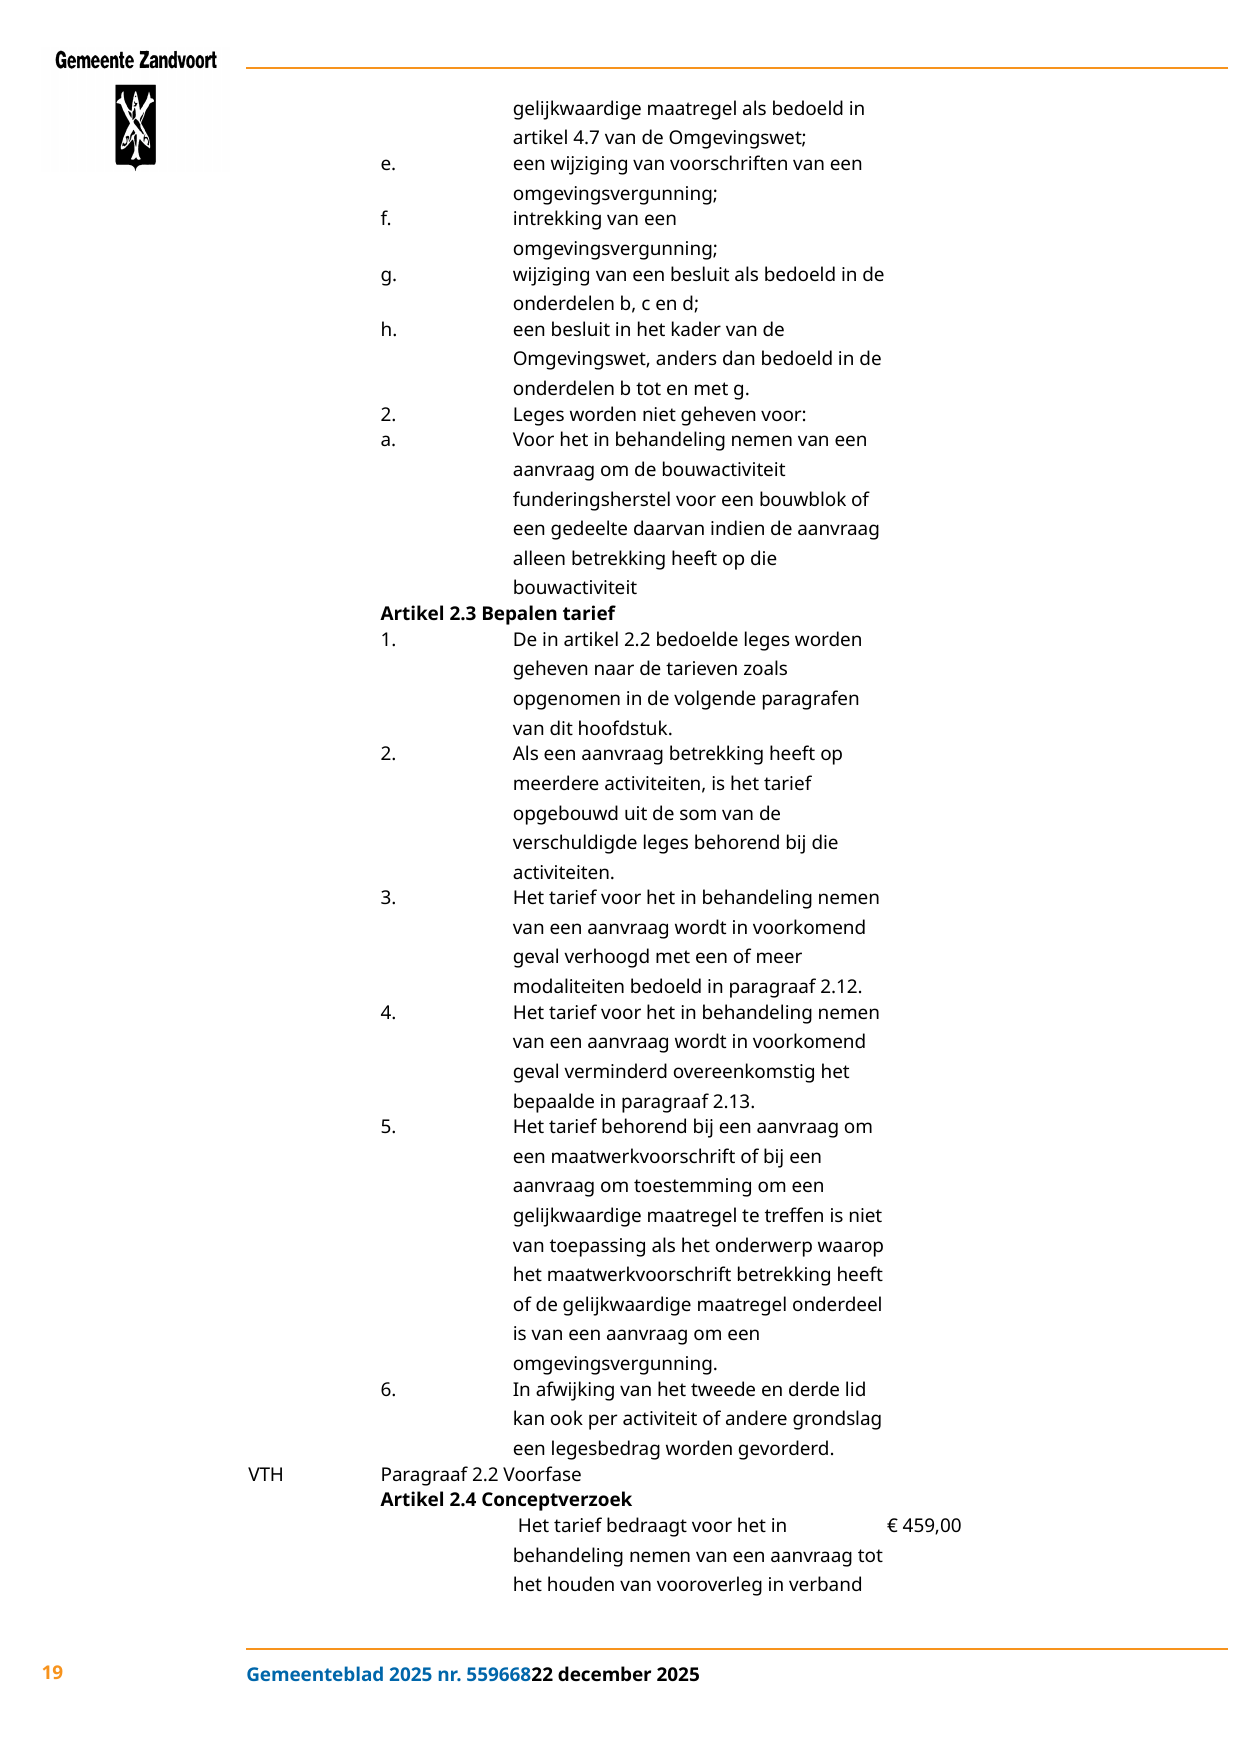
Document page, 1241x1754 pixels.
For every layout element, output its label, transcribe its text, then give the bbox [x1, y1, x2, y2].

table_cell [887, 316, 1019, 401]
table_cell 2. [380, 741, 513, 884]
table_cell Artikel 2.3 Bepalen tarief [380, 600, 887, 626]
table_cell [248, 316, 380, 401]
table_cell [887, 261, 1019, 316]
table_cell [1019, 150, 1152, 205]
table_cell Artikel 2.4 Conceptverzoek [380, 1487, 887, 1512]
table_cell Het tarief voor het in behandeling nemen van een aanvraag wordt in voorkomend geval verminderd overeenkomstig het bepaalde in paragraaf 2.13. [513, 999, 887, 1113]
table_cell 3. [380, 885, 513, 999]
table_cell [887, 885, 1019, 999]
table_cell [248, 401, 380, 427]
table_cell VTH [248, 1461, 380, 1487]
table_cell gelijkwaardige maatregel als bedoeld in artikel 4.7 van de Omgevingswet; [513, 95, 887, 150]
table_cell [1019, 1461, 1152, 1487]
table_cell [1019, 600, 1152, 626]
table_cell In afwijking van het tweede en derde lid kan ook per activiteit of andere grondslag een legesbedrag worden gevorderd. [513, 1376, 887, 1461]
table_cell [248, 741, 380, 884]
table_cell [248, 261, 380, 316]
table_cell 4. [380, 999, 513, 1113]
table_cell [1019, 1114, 1152, 1376]
table_cell [1019, 626, 1152, 741]
table_cell [248, 626, 380, 741]
table_cell [887, 999, 1019, 1113]
table_cell [248, 205, 380, 261]
table_cell [887, 205, 1019, 261]
table_cell [1019, 261, 1152, 316]
table_cell [380, 95, 513, 150]
table_cell g. [380, 261, 513, 316]
table_cell [380, 1512, 513, 1597]
table_cell [1019, 95, 1152, 150]
table_cell [248, 1376, 380, 1461]
table_cell € 459,00 [887, 1512, 1019, 1597]
table_cell [887, 1487, 1019, 1512]
table_cell intrekking van een omgevingsvergunning; [513, 205, 887, 261]
table_cell [887, 741, 1019, 884]
table_cell [1019, 741, 1152, 884]
table_cell [1019, 999, 1152, 1113]
table_cell [248, 427, 380, 600]
table_cell [1019, 205, 1152, 261]
table_cell f. [380, 205, 513, 261]
table_cell a. [380, 427, 513, 600]
table_cell [887, 626, 1019, 741]
table_cell 6. [380, 1376, 513, 1461]
table_cell 2. [380, 401, 513, 427]
table_cell Het tarief behorend bij een aanvraag om een maatwerkvoorschrift of bij een aanvraag om toestemming om een gelijkwaardige maatregel te treffen is niet van toepassing als het onderwerp waarop het maatwerkvoorschrift betrekking heeft of de gelijkwaardige maatregel onderdeel is van een aanvraag om een omgevingsvergunning. [513, 1114, 887, 1376]
table_cell een wijziging van voorschriften van een omgevingsvergunning; [513, 150, 887, 205]
table_cell 1. [380, 626, 513, 741]
table_cell De in artikel 2.2 bedoelde leges worden geheven naar de tarieven zoals opgenomen in de volgende paragrafen van dit hoofdstuk. [513, 626, 887, 741]
table_cell [248, 999, 380, 1113]
table_cell [248, 1487, 380, 1512]
table_cell wijziging van een besluit als bedoeld in de onderdelen b, c en d; [513, 261, 887, 316]
table_cell 5. [380, 1114, 513, 1376]
table_cell [1019, 1512, 1152, 1597]
table_cell [887, 95, 1019, 150]
table_cell Voor het in behandeling nemen van een aanvraag om de bouwactiviteit funderingsherstel voor een bouwblok of een gedeelte daarvan indien de aanvraag alleen betrekking heeft op die bouwactiviteit [513, 427, 887, 600]
table_cell h. [380, 316, 513, 401]
table_cell [248, 1512, 380, 1597]
picture [41, 47, 231, 172]
table_cell [887, 600, 1019, 626]
table_cell [887, 1114, 1019, 1376]
table_cell Paragraaf 2.2 Voorfase [380, 1461, 887, 1487]
table_cell [248, 150, 380, 205]
table_cell [1019, 401, 1152, 427]
table_cell [887, 1376, 1019, 1461]
table_cell Het tarief bedraagt voor het in behandeling nemen van een aanvraag tot het houden van vooroverleg in verband [513, 1512, 887, 1597]
table_cell [248, 95, 380, 150]
table_cell Leges worden niet geheven voor: [513, 401, 887, 427]
table_cell [887, 427, 1019, 600]
table_cell [248, 600, 380, 626]
table_cell [248, 1114, 380, 1376]
table_cell [1019, 316, 1152, 401]
table_cell een besluit in het kader van de Omgevingswet, anders dan bedoeld in de onderdelen b tot en met g. [513, 316, 887, 401]
table_cell [1019, 1487, 1152, 1512]
table_cell e. [380, 150, 513, 205]
table_cell [1019, 427, 1152, 600]
table_cell [887, 1461, 1019, 1487]
table_cell [887, 401, 1019, 427]
table_cell [1019, 885, 1152, 999]
table_cell [887, 150, 1019, 205]
table_cell [1019, 1376, 1152, 1461]
table_cell Als een aanvraag betrekking heeft op meerdere activiteiten, is het tarief opgebouwd uit de som van de verschuldigde leges behorend bij die activiteiten. [513, 741, 887, 884]
table_cell Het tarief voor het in behandeling nemen van een aanvraag wordt in voorkomend geval verhoogd met een of meer modaliteiten bedoeld in paragraaf 2.12. [513, 885, 887, 999]
table_cell [248, 885, 380, 999]
